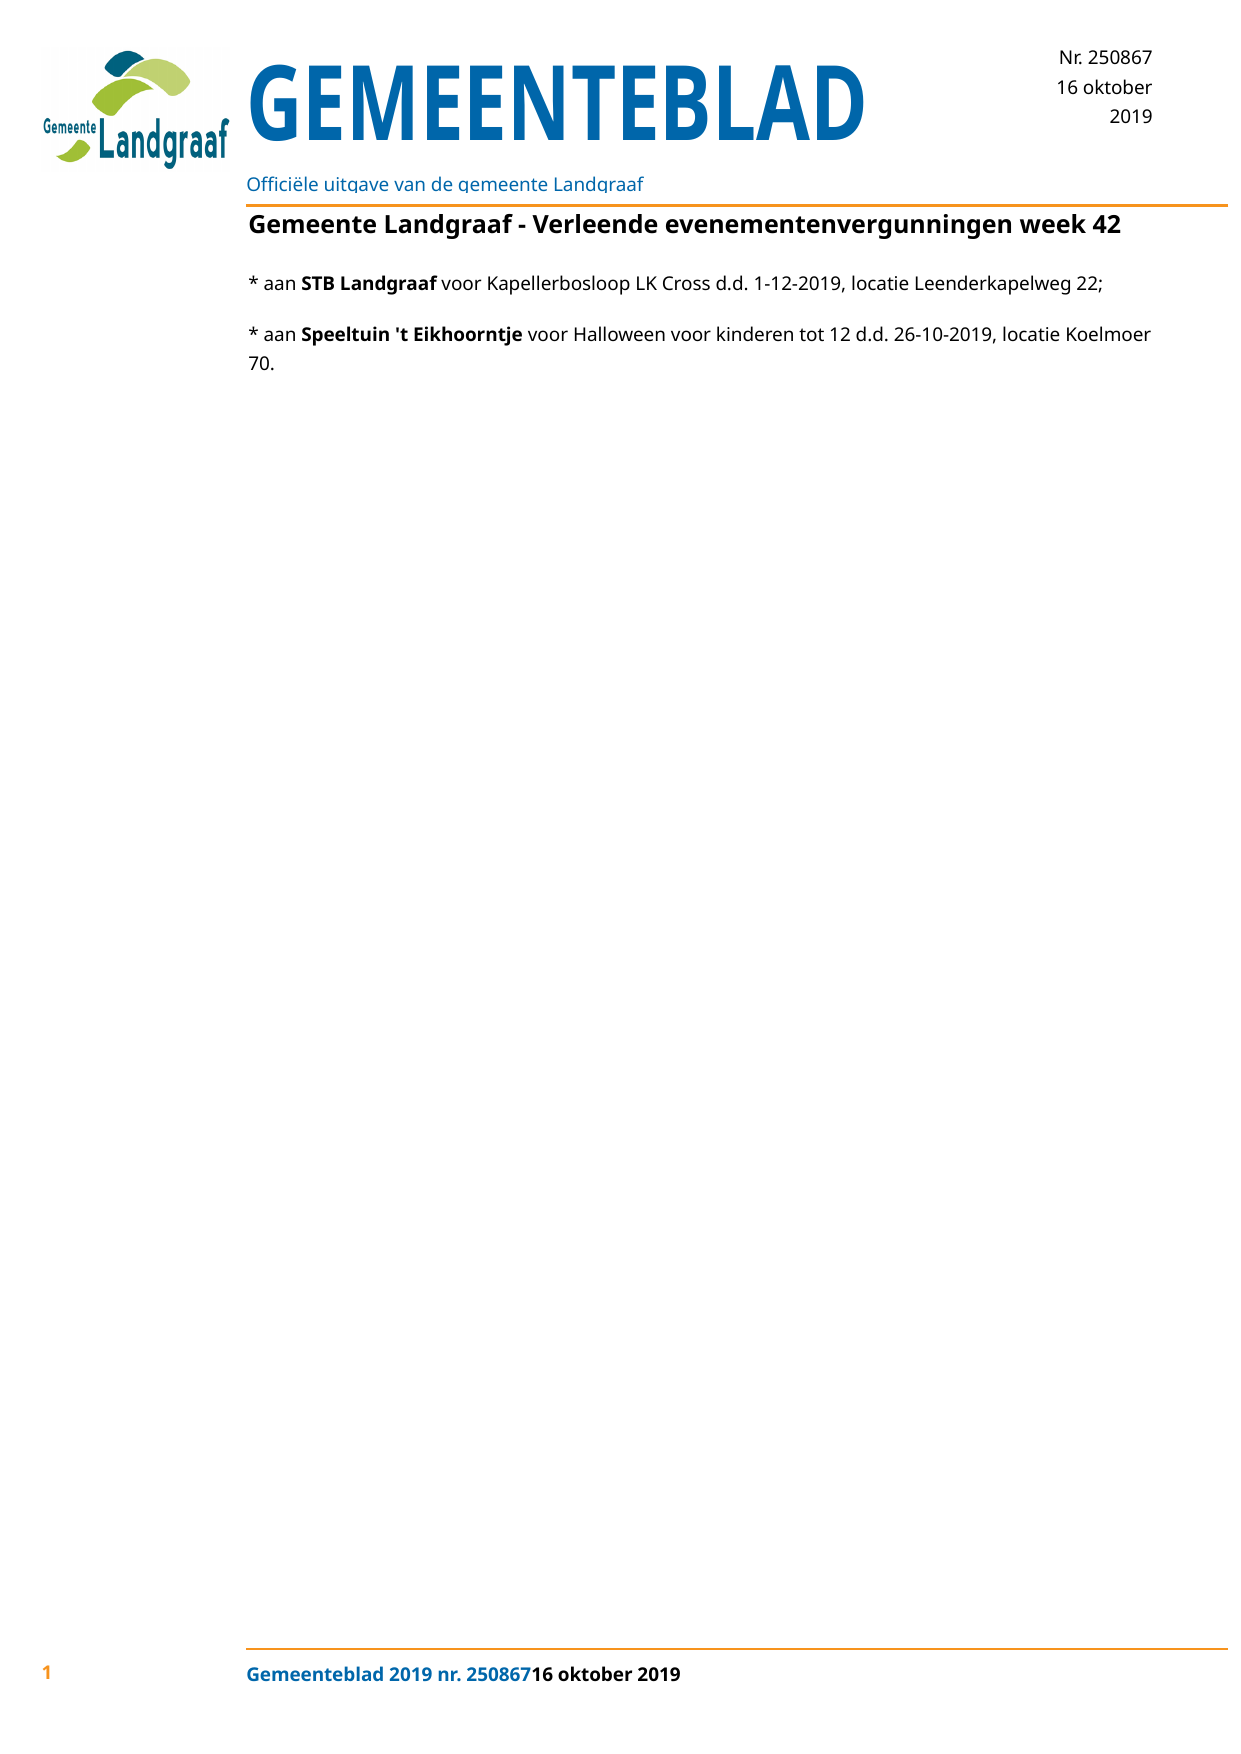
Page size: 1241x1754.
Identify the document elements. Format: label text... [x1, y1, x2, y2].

text * aan Speeltuin 't Eikhoorntje voor Halloween voor kinderen tot 12 d.d. 26-10-2019, locatie Koelmoer 70. [248, 321, 1152, 376]
text Gemeente Landgraaf - Verleende evenementenvergunningen week 42 [248, 207, 1152, 241]
picture [41, 47, 231, 172]
text * aan STB Landgraaf voor Kapellerbosloop LK Cross d.d. 1-12-2019, locatie Leenderkapelweg 22; [248, 270, 1152, 296]
